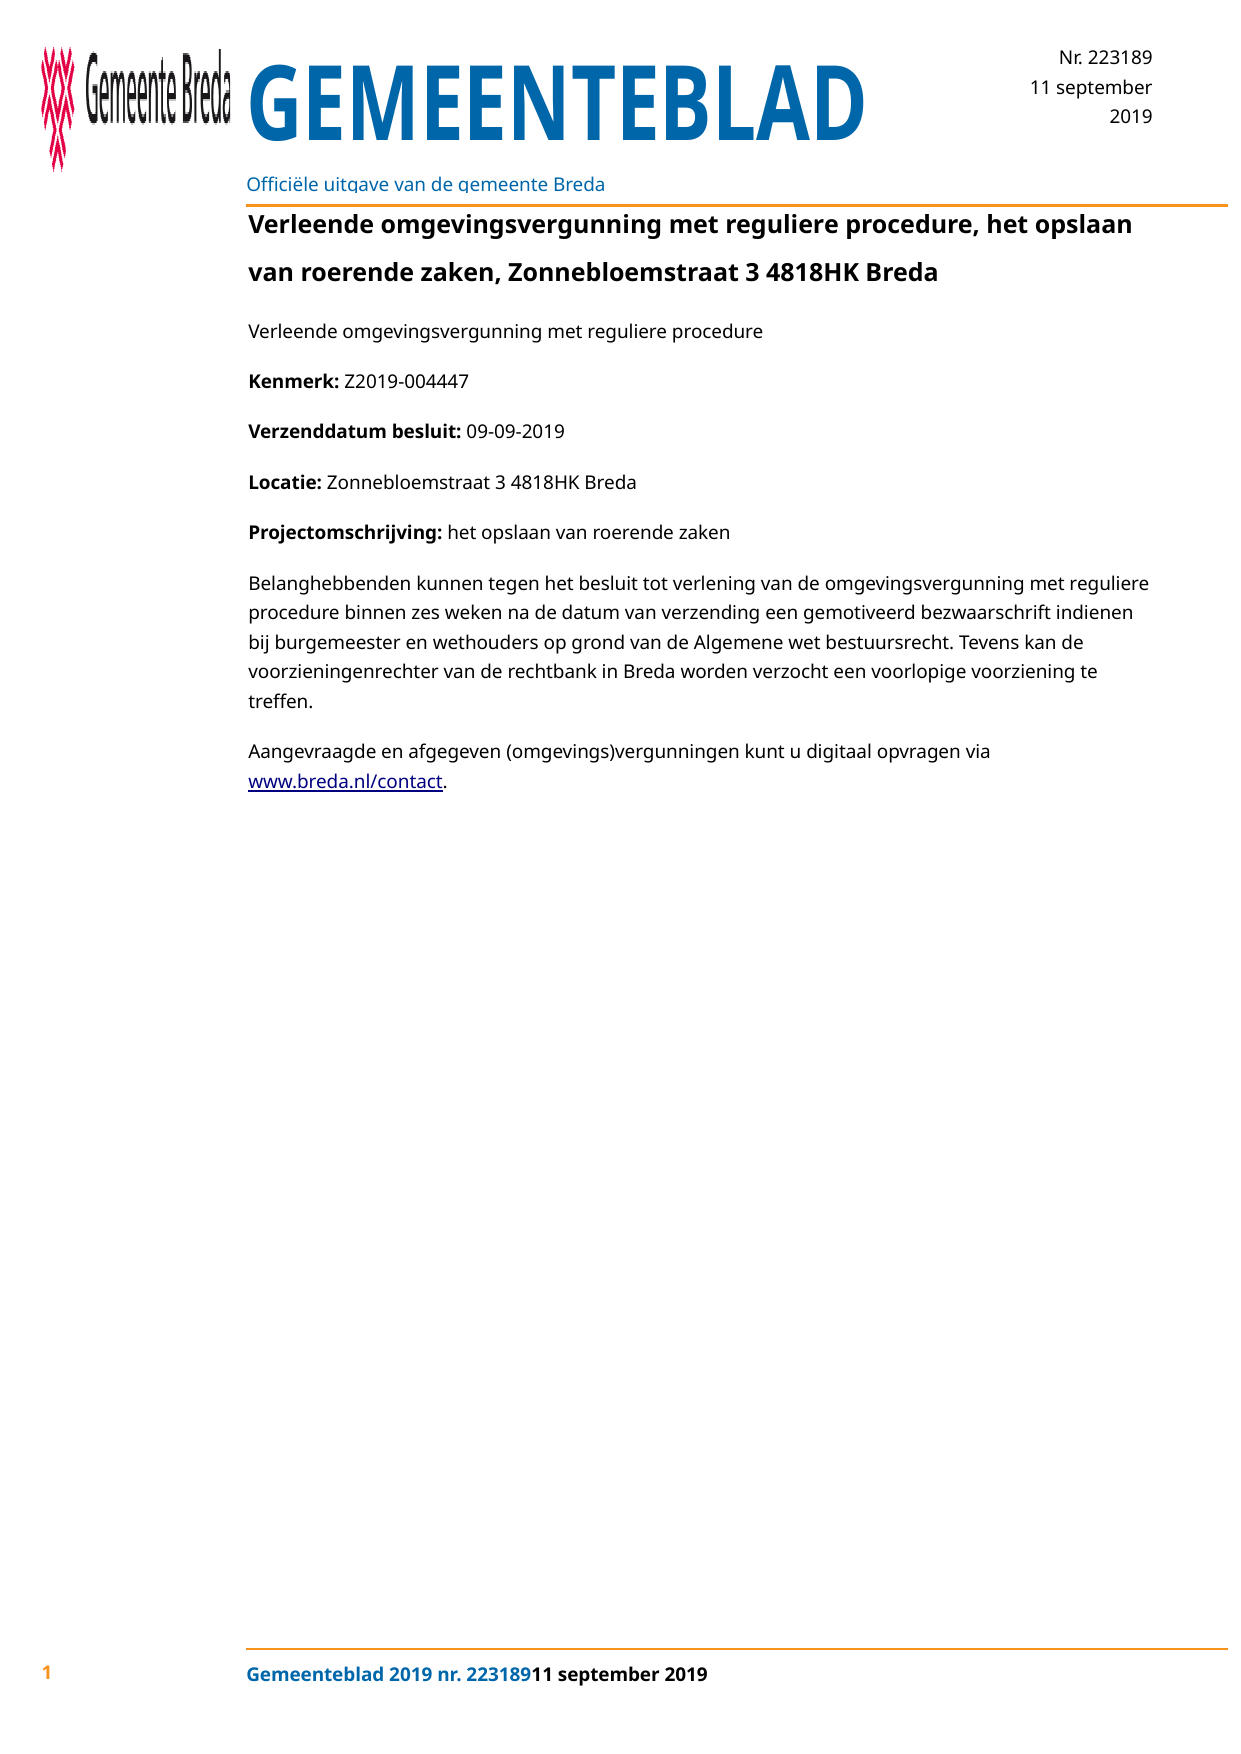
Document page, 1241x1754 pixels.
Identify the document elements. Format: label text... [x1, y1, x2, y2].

text Locatie: Zonnebloemstraat 3 4818HK Breda [248, 469, 1152, 495]
text Aangevraagde en afgegeven (omgevings)vergunningen kunt u digitaal opvragen via www.breda.nl/contact. [248, 739, 1152, 794]
text Belanghebbenden kunnen tegen het besluit tot verlening van de omgevingsvergunning met reguliere procedure binnen zes weken na de datum van verzending een gemotiveerd bezwaarschrift indienen bij burgemeester en wethouders op grond van de Algemene wet bestuursrecht. Tevens kan de voorzieningenrechter van de rechtbank in Breda worden verzocht een voorlopige voorziening te treffen. [248, 570, 1152, 714]
picture [41, 47, 231, 172]
text Projectomschrijving: het opslaan van roerende zaken [248, 519, 1152, 545]
text Kenmerk: Z2019-004447 [248, 368, 1152, 394]
text Verzenddatum besluit: 09-09-2019 [248, 419, 1152, 444]
text Verleende omgevingsvergunning met reguliere procedure [248, 318, 1152, 344]
text Verleende omgevingsvergunning met reguliere procedure, het opslaan van roerende zaken, Zonnebloemstraat 3 4818HK Breda [248, 207, 1152, 288]
